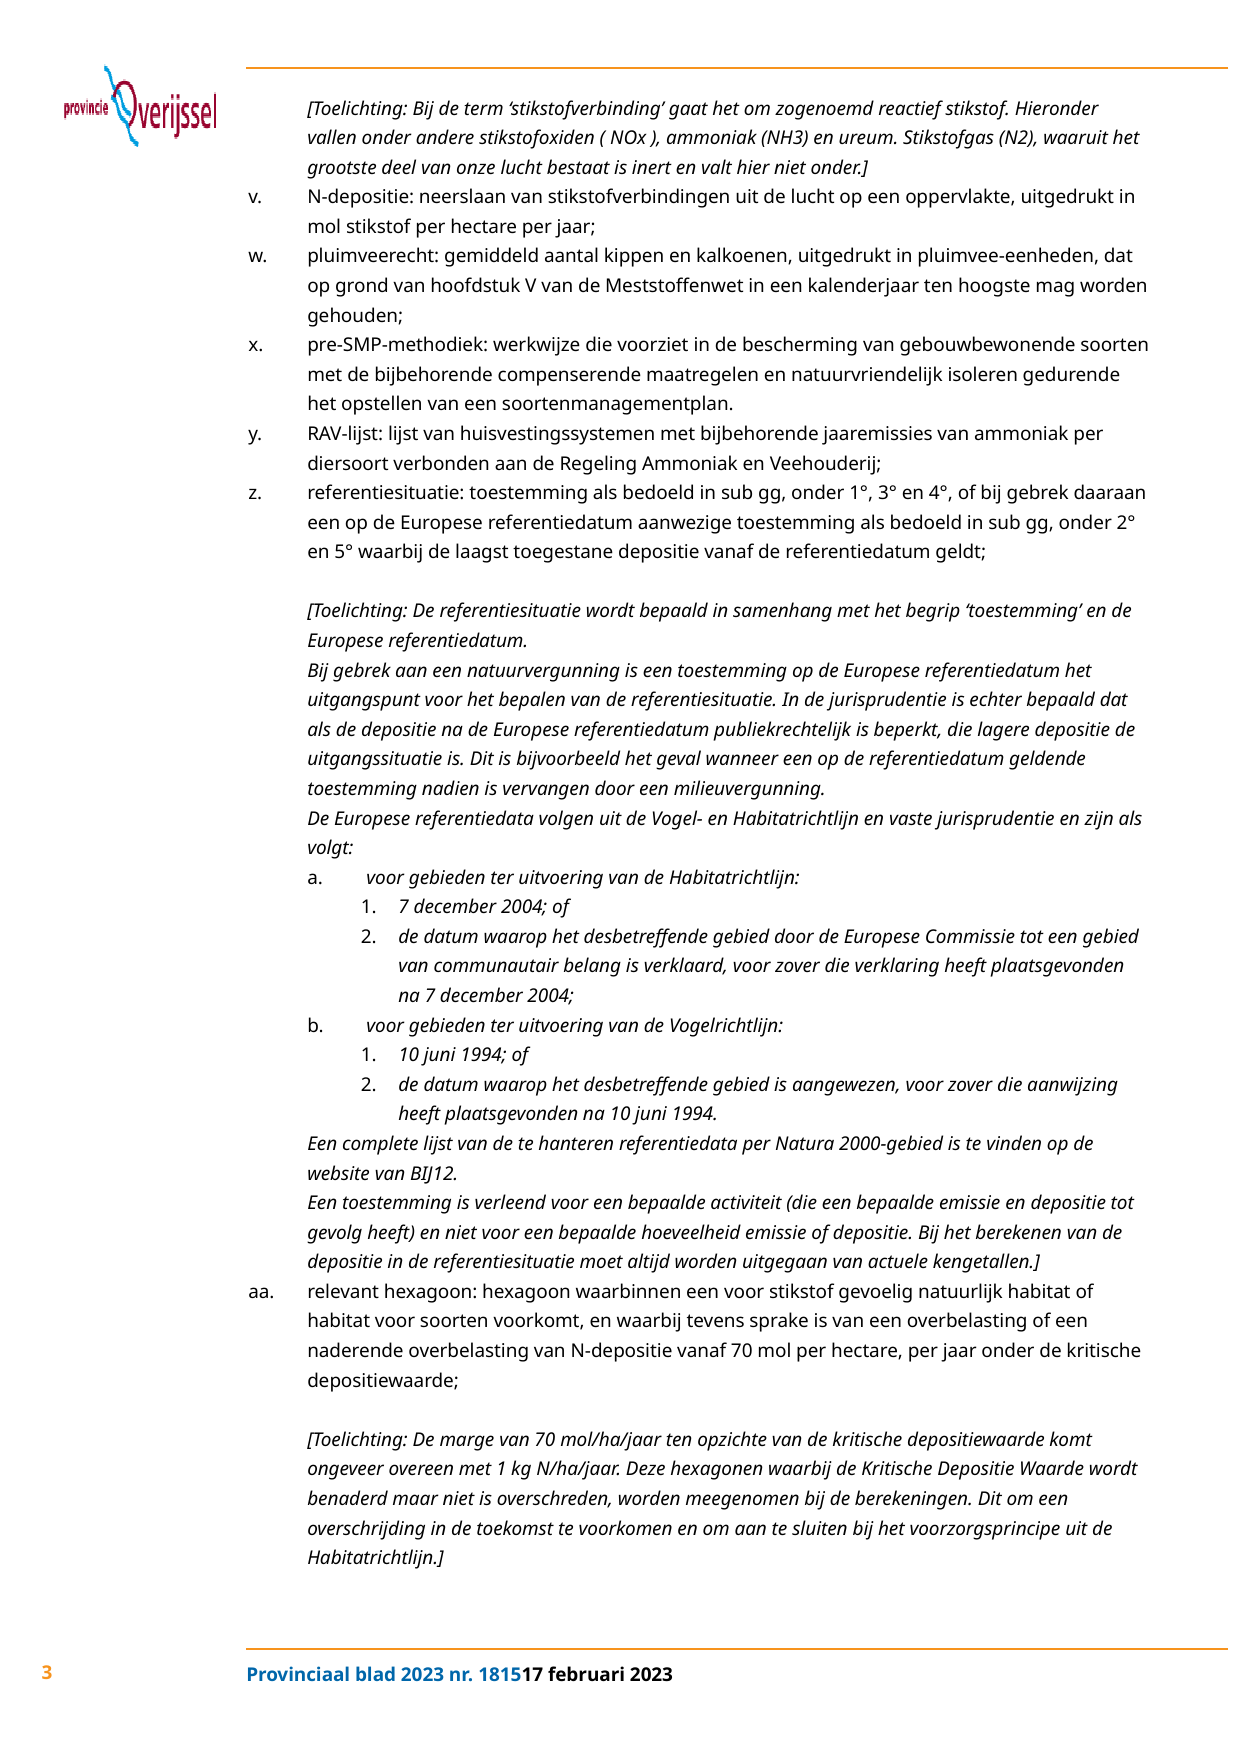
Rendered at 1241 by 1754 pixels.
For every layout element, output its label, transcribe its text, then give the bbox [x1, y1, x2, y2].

list [Toelichting: De marge van 70 mol/ha/jaar ten opzichte van de kritische depositiewaarde komt ongeveer overeen met 1 kg N/ha/jaar. Deze hexagonen waarbij de Kritische Depositie Waarde wordt benaderd maar niet is overschreden, worden meegenomen bij de berekeningen. Dit om een overschrijding in de toekomst te voorkomen en om aan te sluiten bij het voorzorgsprincipe uit de Habitatrichtlijn.] [248, 1426, 1152, 1570]
list de datum waarop het desbetreffende gebied door de Europese Commissie tot een gebied van communautair belang is verklaard, voor zover die verklaring heeft plaatsgevonden na 7 december 2004; [361, 923, 1152, 1008]
list pre-SMP-methodiek: werkwijze die voorziet in de bescherming van gebouwbewonende soorten met de bijbehorende compenserende maatregelen en natuurvriendelijk isoleren gedurende het opstellen van een soortenmanagementplan. [248, 331, 1152, 416]
list N-depositie: neerslaan van stikstofverbindingen uit de lucht op een oppervlakte, uitgedrukt in mol stikstof per hectare per jaar; [248, 183, 1152, 239]
list 10 juni 1994; of [361, 1041, 1152, 1067]
list Bij gebrek aan een natuurvergunning is een toestemming op de Europese referentiedatum het uitgangspunt voor het bepalen van de referentiesituatie. In de jurisprudentie is echter bepaald dat als de depositie na de Europese referentiedatum publiekrechtelijk is beperkt, die lagere depositie de uitgangssituatie is. Dit is bijvoorbeeld het geval wanneer een op de referentiedatum geldende toestemming nadien is vervangen door een milieuvergunning. [248, 657, 1152, 801]
list [Toelichting: Bij de term ‘stikstofverbinding’ gaat het om zogenoemd reactief stikstof. Hieronder vallen onder andere stikstofoxiden ( NOx ), ammoniak (NH3) en ureum. Stikstofgas (N2), waaruit het grootste deel van onze lucht bestaat is inert en valt hier niet onder.] [248, 95, 1152, 180]
list relevant hexagoon: hexagoon waarbinnen een voor stikstof gevoelig natuurlijk habitat of habitat voor soorten voorkomt, en waarbij tevens sprake is van een overbelasting of een naderende overbelasting van N-depositie vanaf 70 mol per hectare, per jaar onder de kritische depositiewaarde; [248, 1278, 1152, 1393]
list Een toestemming is verleend voor een bepaalde activiteit (die een bepaalde emissie en depositie tot gevolg heeft) en niet voor een bepaalde hoeveelheid emissie of depositie. Bij het berekenen van de depositie in de referentiesituatie moet altijd worden uitgegaan van actuele kengetallen.] [248, 1189, 1152, 1274]
list voor gebieden ter uitvoering van de Habitatrichtlijn: [307, 864, 1152, 890]
list De Europese referentiedata volgen uit de Vogel- en Habitatrichtlijn en vaste jurisprudentie en zijn als volgt: [248, 805, 1152, 860]
list [Toelichting: De referentiesituatie wordt bepaald in samenhang met het begrip ‘toestemming’ en de Europese referentiedatum. [248, 598, 1152, 653]
list 7 december 2004; of [361, 893, 1152, 919]
list RAV-lijst: lijst van huisvestingssystemen met bijbehorende jaaremissies van ammoniak per diersoort verbonden aan de Regeling Ammoniak en Veehouderij; [248, 420, 1152, 476]
list de datum waarop het desbetreffende gebied is aangewezen, voor zover die aanwijzing heeft plaatsgevonden na 10 juni 1994. [361, 1071, 1152, 1126]
list referentiesituatie: toestemming als bedoeld in sub gg, onder 1°, 3° en 4°, of bij gebrek daaraan een op de Europese referentiedatum aanwezige toestemming als bedoeld in sub gg, onder 2° en 5° waarbij de laagst toegestane depositie vanaf de referentiedatum geldt; [248, 479, 1152, 564]
list voor gebieden ter uitvoering van de Vogelrichtlijn: [307, 1012, 1152, 1038]
list pluimveerecht: gemiddeld aantal kippen en kalkoenen, uitgedrukt in pluimvee-eenheden, dat op grond van hoofdstuk V van de Meststoffenwet in een kalenderjaar ten hoogste mag worden gehouden; [248, 243, 1152, 328]
picture [41, 47, 231, 172]
list Een complete lijst van de te hanteren referentiedata per Natura 2000-gebied is te vinden op de website van BIJ12. [248, 1130, 1152, 1186]
